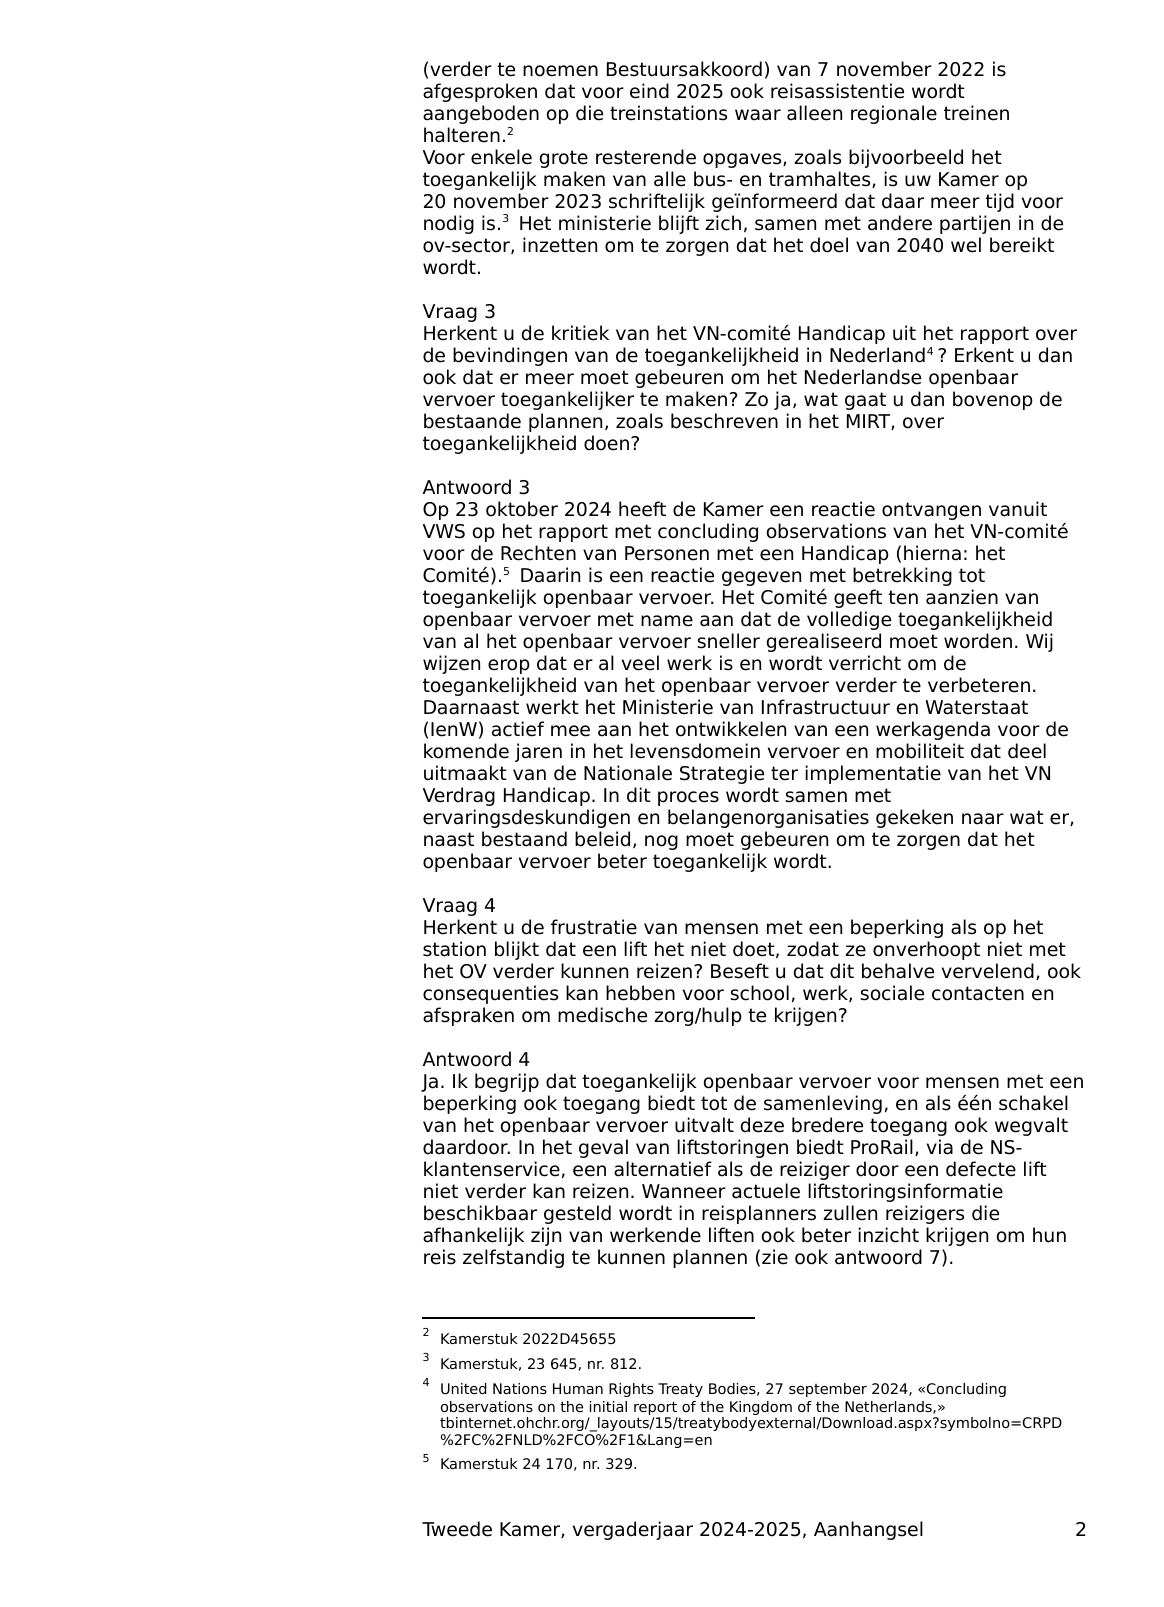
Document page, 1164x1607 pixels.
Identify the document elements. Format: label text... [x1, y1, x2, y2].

text Vraag 4 [422, 895, 1087, 917]
text United Nations Human Rights Treaty Bodies, 27 september 2024, «Concluding observations on the initial report of the Kingdom of the Netherlands,» tbinternet.ohchr.org/_layouts/15/treatybodyexternal/Download.aspx?symbolno=CRPD%2FC%2FNLD%2FCO%2F1&Lang=en [422, 1377, 1087, 1449]
text Herkent u de kritiek van het VN-comité Handicap uit het rapport over de bevindingen van de toegankelijkheid in Nederland? Erkent u dan ook dat er meer moet gebeuren om het Nederlandse openbaar vervoer toegankelijker te maken? Zo ja, wat gaat u dan bovenop de bestaande plannen, zoals beschreven in het MIRT, over toegankelijkheid doen? [422, 323, 1087, 455]
text Voor enkele grote resterende opgaves, zoals bijvoorbeeld het toegankelijk maken van alle bus- en tramhaltes, is uw Kamer op 20 november 2023 schriftelijk geïnformeerd dat daar meer tijd voor nodig is. Het ministerie blijft zich, samen met andere partijen in de ov-sector, inzetten om te zorgen dat het doel van 2040 wel bereikt wordt. [422, 147, 1087, 279]
text Antwoord 3 [422, 477, 1087, 499]
text Ja. Ik begrijp dat toegankelijk openbaar vervoer voor mensen met een beperking ook toegang biedt tot de samenleving, en als één schakel van het openbaar vervoer uitvalt deze bredere toegang ook wegvalt daardoor. In het geval van liftstoringen biedt ProRail, via de NS-klantenservice, een alternatief als de reiziger door een defecte lift niet verder kan reizen. Wanneer actuele liftstoringsinformatie beschikbaar gesteld wordt in reisplanners zullen reizigers die afhankelijk zijn van werkende liften ook beter inzicht krijgen om hun reis zelfstandig te kunnen plannen (zie ook antwoord 7). [422, 1071, 1087, 1269]
text Kamerstuk, 23 645, nr. 812. [422, 1352, 1087, 1374]
text Kamerstuk 24 170, nr. 329. [422, 1452, 1087, 1474]
text Antwoord 4 [422, 1049, 1087, 1071]
text Herkent u de frustratie van mensen met een beperking als op het station blijkt dat een lift het niet doet, zodat ze onverhoopt niet met het OV verder kunnen reizen? Beseft u dat dit behalve vervelend, ook consequenties kan hebben voor school, werk, sociale contacten en afspraken om medische zorg/hulp te krijgen? [422, 917, 1087, 1027]
text Vraag 3 [422, 301, 1087, 323]
text (verder te noemen Bestuursakkoord) van 7 november 2022 is afgesproken dat voor eind 2025 ook reisassistentie wordt aangeboden op die treinstations waar alleen regionale treinen halteren. [422, 59, 1087, 147]
text Kamerstuk 2022D45655 [422, 1327, 1087, 1349]
text Op 23 oktober 2024 heeft de Kamer een reactie ontvangen vanuit VWS op het rapport met concluding observations van het VN-comité voor de Rechten van Personen met een Handicap (hierna: het Comité). Daarin is een reactie gegeven met betrekking tot toegankelijk openbaar vervoer. Het Comité geeft ten aanzien van openbaar vervoer met name aan dat de volledige toegankelijkheid van al het openbaar vervoer sneller gerealiseerd moet worden. Wij wijzen erop dat er al veel werk is en wordt verricht om de toegankelijkheid van het openbaar vervoer verder te verbeteren. Daarnaast werkt het Ministerie van Infrastructuur en Waterstaat (IenW) actief mee aan het ontwikkelen van een werkagenda voor de komende jaren in het levensdomein vervoer en mobiliteit dat deel uitmaakt van de Nationale Strategie ter implementatie van het VN Verdrag Handicap. In dit proces wordt samen met ervaringsdeskundigen en belangenorganisaties gekeken naar wat er, naast bestaand beleid, nog moet gebeuren om te zorgen dat het openbaar vervoer beter toegankelijk wordt. [422, 499, 1087, 873]
